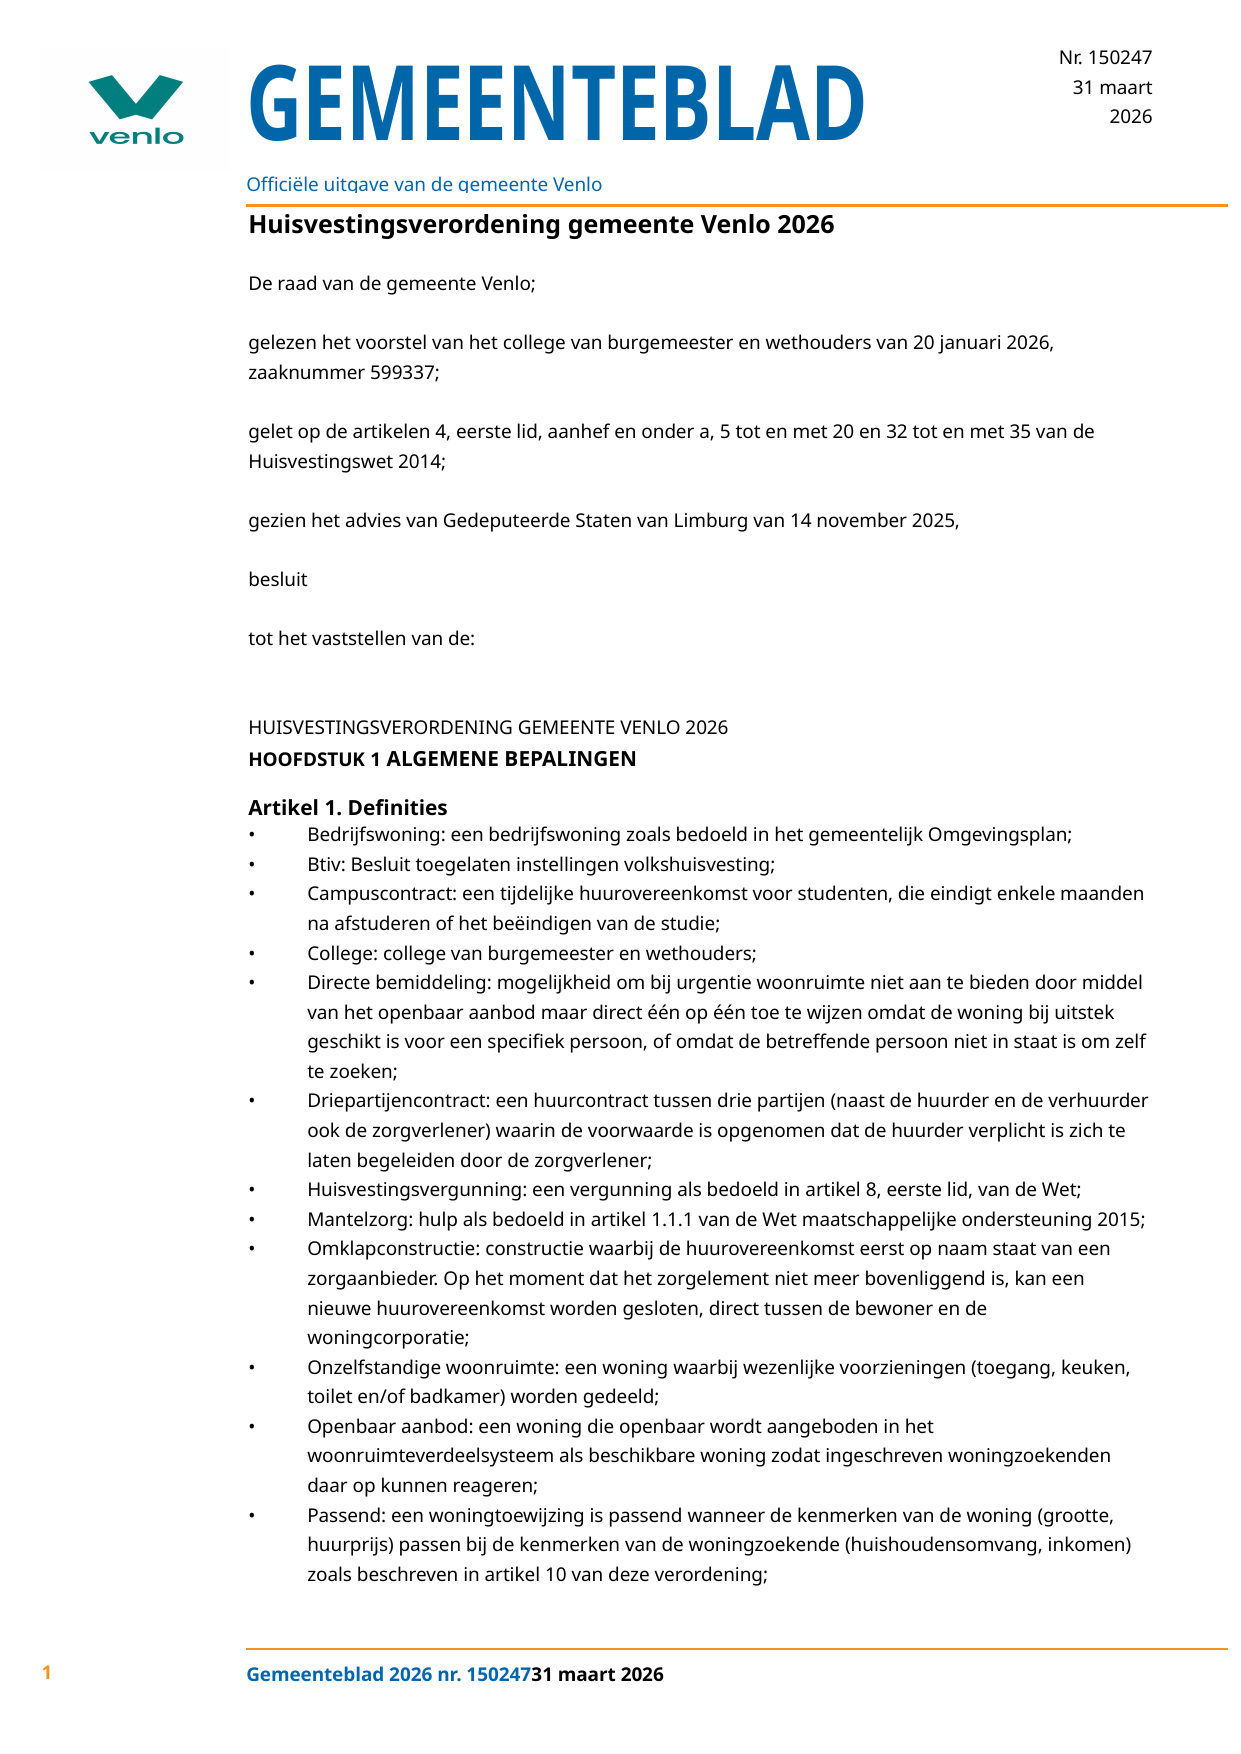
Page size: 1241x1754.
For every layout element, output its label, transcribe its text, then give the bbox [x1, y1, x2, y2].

picture [41, 47, 231, 172]
text gelet op de artikelen 4, eerste lid, aanhef en onder a, 5 tot en met 20 en 32 tot en met 35 van de Huisvestingswet 2014; [248, 418, 1152, 473]
text gelezen het voorstel van het college van burgemeester en wethouders van 20 januari 2026, zaaknummer 599337; [248, 329, 1152, 385]
list College: college van burgemeester en wethouders; [248, 940, 1152, 965]
list Btiv: Besluit toegelaten instellingen volkshuisvesting; [248, 851, 1152, 877]
text tot het vaststellen van de: [248, 625, 1152, 651]
text Huisvestingsverordening gemeente Venlo 2026 [248, 207, 1152, 241]
list Onzelfstandige woonruimte: een woning waarbij wezenlijke voorzieningen (toegang, keuken, toilet en/of badkamer) worden gedeeld; [248, 1354, 1152, 1409]
list Huisvestingsvergunning: een vergunning als bedoeld in artikel 8, eerste lid, van de Wet; [248, 1176, 1152, 1202]
list Passend: een woningtoewijzing is passend wanneer de kenmerken van de woning (grootte, huurprijs) passen bij de kenmerken van de woningzoekende (huishoudensomvang, inkomen) zoals beschreven in artikel 10 van deze verordening; [248, 1502, 1152, 1587]
list Bedrijfswoning: een bedrijfswoning zoals bedoeld in het gemeentelijk Omgevingsplan; [248, 821, 1152, 847]
text De raad van de gemeente Venlo; [248, 270, 1152, 296]
list Omklapconstructie: constructie waarbij de huurovereenkomst eerst op naam staat van een zorgaanbieder. Op het moment dat het zorgelement niet meer bovenliggend is, kan een nieuwe huurovereenkomst worden gesloten, direct tussen de bewoner en de woningcorporatie; [248, 1236, 1152, 1350]
text gezien het advies van Gedeputeerde Staten van Limburg van 14 november 2025, [248, 507, 1152, 533]
text Artikel 1. Definities [248, 793, 1152, 821]
text HUISVESTINGSVERORDENING GEMEENTE VENLO 2026 [248, 714, 1152, 740]
text HOOFDSTUK 1 ALGEMENE BEPALINGEN [248, 744, 1152, 772]
list Mantelzorg: hulp als bedoeld in artikel 1.1.1 van de Wet maatschappelijke ondersteuning 2015; [248, 1206, 1152, 1232]
list Campuscontract: een tijdelijke huurovereenkomst voor studenten, die eindigt enkele maanden na afstuderen of het beëindigen van de studie; [248, 881, 1152, 936]
text besluit [248, 566, 1152, 592]
list Openbaar aanbod: een woning die openbaar wordt aangeboden in het woonruimteverdeelsysteem als beschikbare woning zodat ingeschreven woningzoekenden daar op kunnen reageren; [248, 1413, 1152, 1498]
list Driepartijencontract: een huurcontract tussen drie partijen (naast de huurder en de verhuurder ook de zorgverlener) waarin de voorwaarde is opgenomen dat de huurder verplicht is zich te laten begeleiden door de zorgverlener; [248, 1088, 1152, 1172]
list Directe bemiddeling: mogelijkheid om bij urgentie woonruimte niet aan te bieden door middel van het openbaar aanbod maar direct één op één toe te wijzen omdat de woning bij uitstek geschikt is voor een specifiek persoon, of omdat de betreffende persoon niet in staat is om zelf te zoeken; [248, 969, 1152, 1084]
